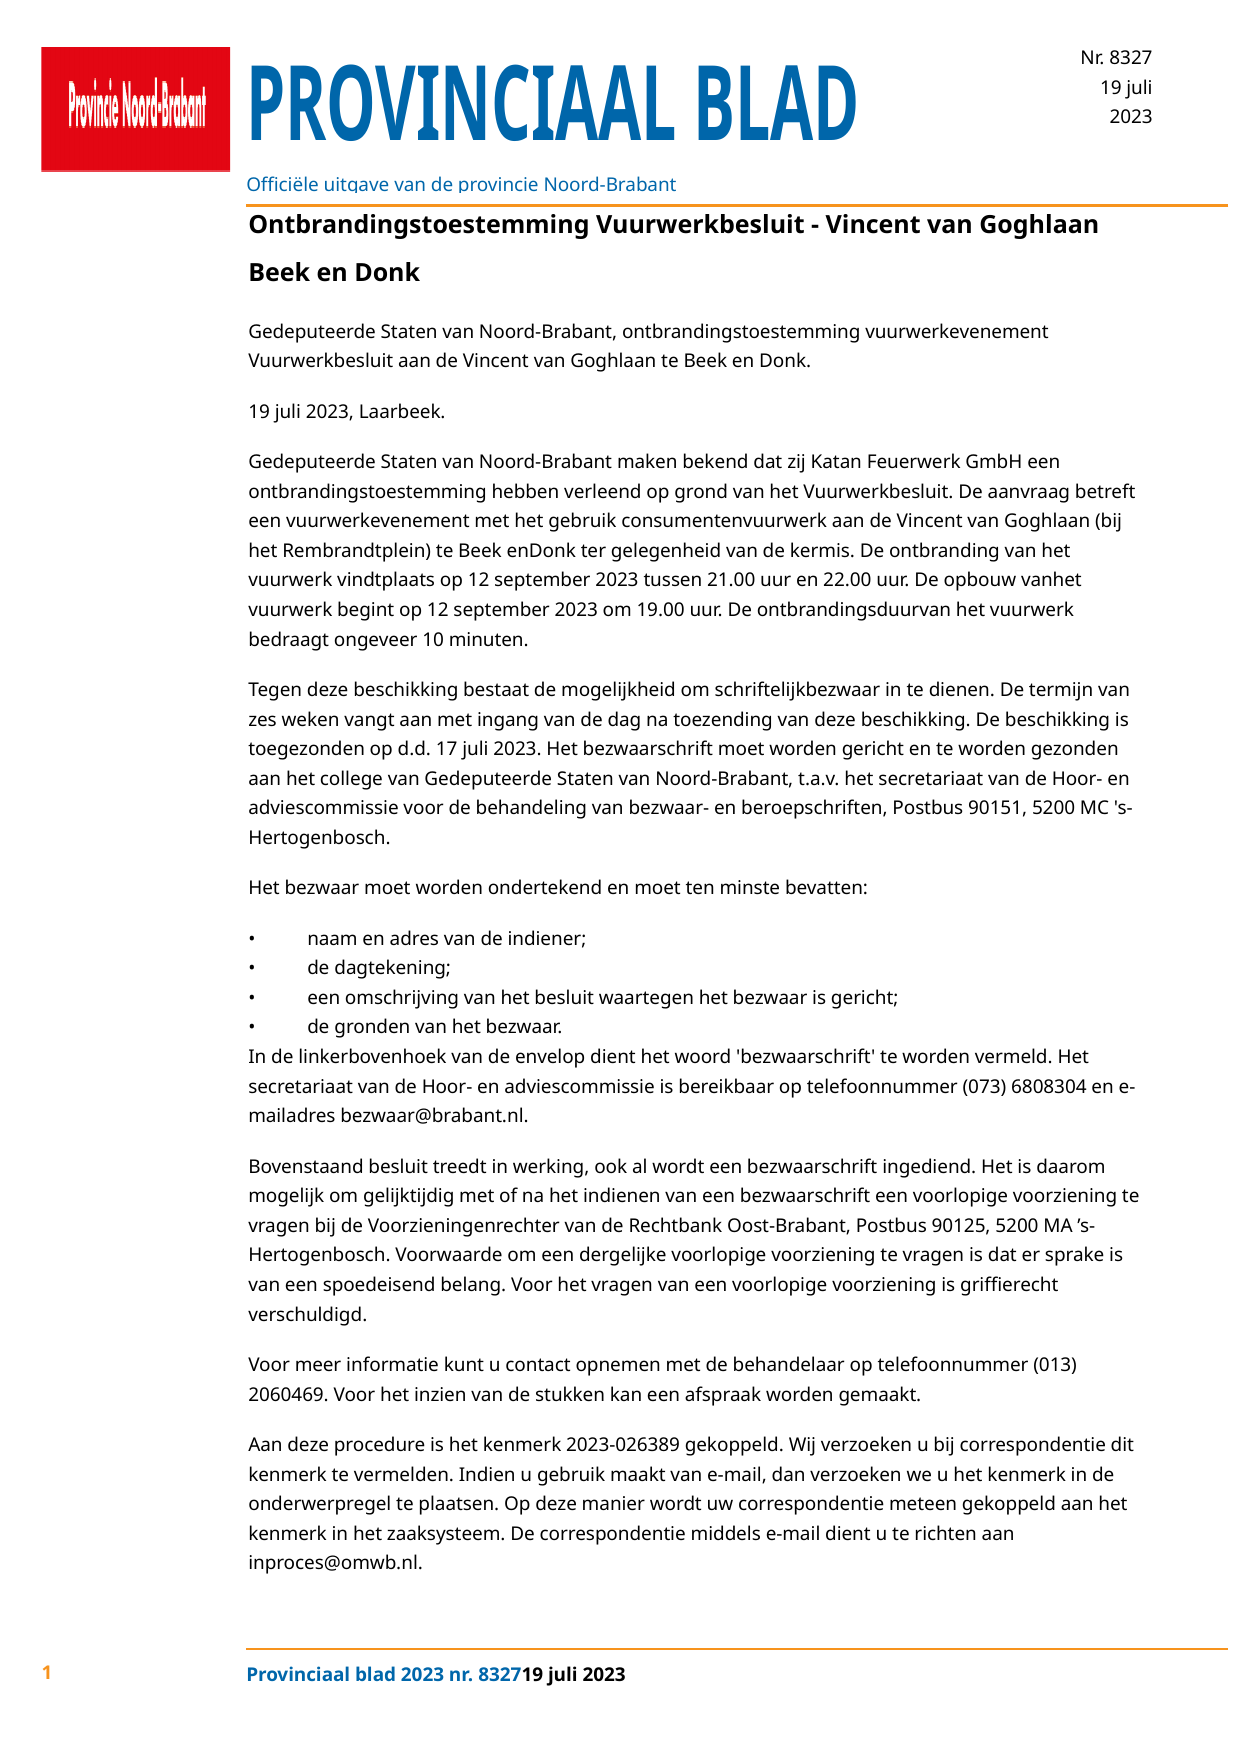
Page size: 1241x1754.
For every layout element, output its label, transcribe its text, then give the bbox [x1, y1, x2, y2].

text Gedeputeerde Staten van Noord-Brabant, ontbrandingstoestemming vuurwerkevenement Vuurwerkbesluit aan de Vincent van Goghlaan te Beek en Donk. [248, 318, 1152, 373]
list de dagtekening; [248, 954, 1152, 980]
text In de linkerbovenhoek van de envelop dient het woord 'bezwaarschrift' te worden vermeld. Het secretariaat van de Hoor- en adviescommissie is bereikbaar op telefoonnummer (073) 6808304 en e-mailadres bezwaar@brabant.nl. [248, 1043, 1152, 1128]
text 19 juli 2023, Laarbeek. [248, 398, 1152, 424]
text Gedeputeerde Staten van Noord-Brabant maken bekend dat zij Katan Feuerwerk GmbH een ontbrandingstoestemming hebben verleend op grond van het Vuurwerkbesluit. De aanvraag betreft een vuurwerkevenement met het gebruik consumentenvuurwerk aan de Vincent van Goghlaan (bij het Rembrandtplein) te Beek enDonk ter gelegenheid van de kermis. De ontbranding van het vuurwerk vindtplaats op 12 september 2023 tussen 21.00 uur en 22.00 uur. De opbouw vanhet vuurwerk begint op 12 september 2023 om 19.00 uur. De ontbrandingsduurvan het vuurwerk bedraagt ongeveer 10 minuten. [248, 448, 1152, 652]
text Bovenstaand besluit treedt in werking, ook al wordt een bezwaarschrift ingediend. Het is daarom mogelijk om gelijktijdig met of na het indienen van een bezwaarschrift een voorlopige voorziening te vragen bij de Voorzieningenrechter van de Rechtbank Oost-Brabant, Postbus 90125, 5200 MA ’s-Hertogenbosch. Voorwaarde om een dergelijke voorlopige voorziening te vragen is dat er sprake is van een spoedeisend belang. Voor het vragen van een voorlopige voorziening is griffierecht verschuldigd. [248, 1153, 1152, 1327]
picture [41, 47, 231, 172]
text Tegen deze beschikking bestaat de mogelijkheid om schriftelijkbezwaar in te dienen. De termijn van zes weken vangt aan met ingang van de dag na toezending van deze beschikking. De beschikking is toegezonden op d.d. 17 juli 2023. Het bezwaarschrift moet worden gericht en te worden gezonden aan het college van Gedeputeerde Staten van Noord-Brabant, t.a.v. het secretariaat van de Hoor- en adviescommissie voor de behandeling van bezwaar- en beroepschriften, Postbus 90151, 5200 MC 's-Hertogenbosch. [248, 676, 1152, 850]
list de gronden van het bezwaar. [248, 1014, 1152, 1039]
list naam en adres van de indiener; [248, 925, 1152, 951]
text Aan deze procedure is het kenmerk 2023-026389 gekoppeld. Wij verzoeken u bij correspondentie dit kenmerk te vermelden. Indien u gebruik maakt van e-mail, dan verzoeken we u het kenmerk in de onderwerpregel te plaatsen. Op deze manier wordt uw correspondentie meteen gekoppeld aan het kenmerk in het zaaksysteem. De correspondentie middels e-mail dient u te richten aan inproces@omwb.nl. [248, 1431, 1152, 1575]
text Ontbrandingstoestemming Vuurwerkbesluit - Vincent van Goghlaan Beek en Donk [248, 207, 1152, 288]
list een omschrijving van het besluit waartegen het bezwaar is gericht; [248, 984, 1152, 1010]
text Het bezwaar moet worden ondertekend en moet ten minste bevatten: [248, 874, 1152, 900]
text Voor meer informatie kunt u contact opnemen met de behandelaar op telefoonnummer (013) 2060469. Voor het inzien van de stukken kan een afspraak worden gemaakt. [248, 1351, 1152, 1407]
